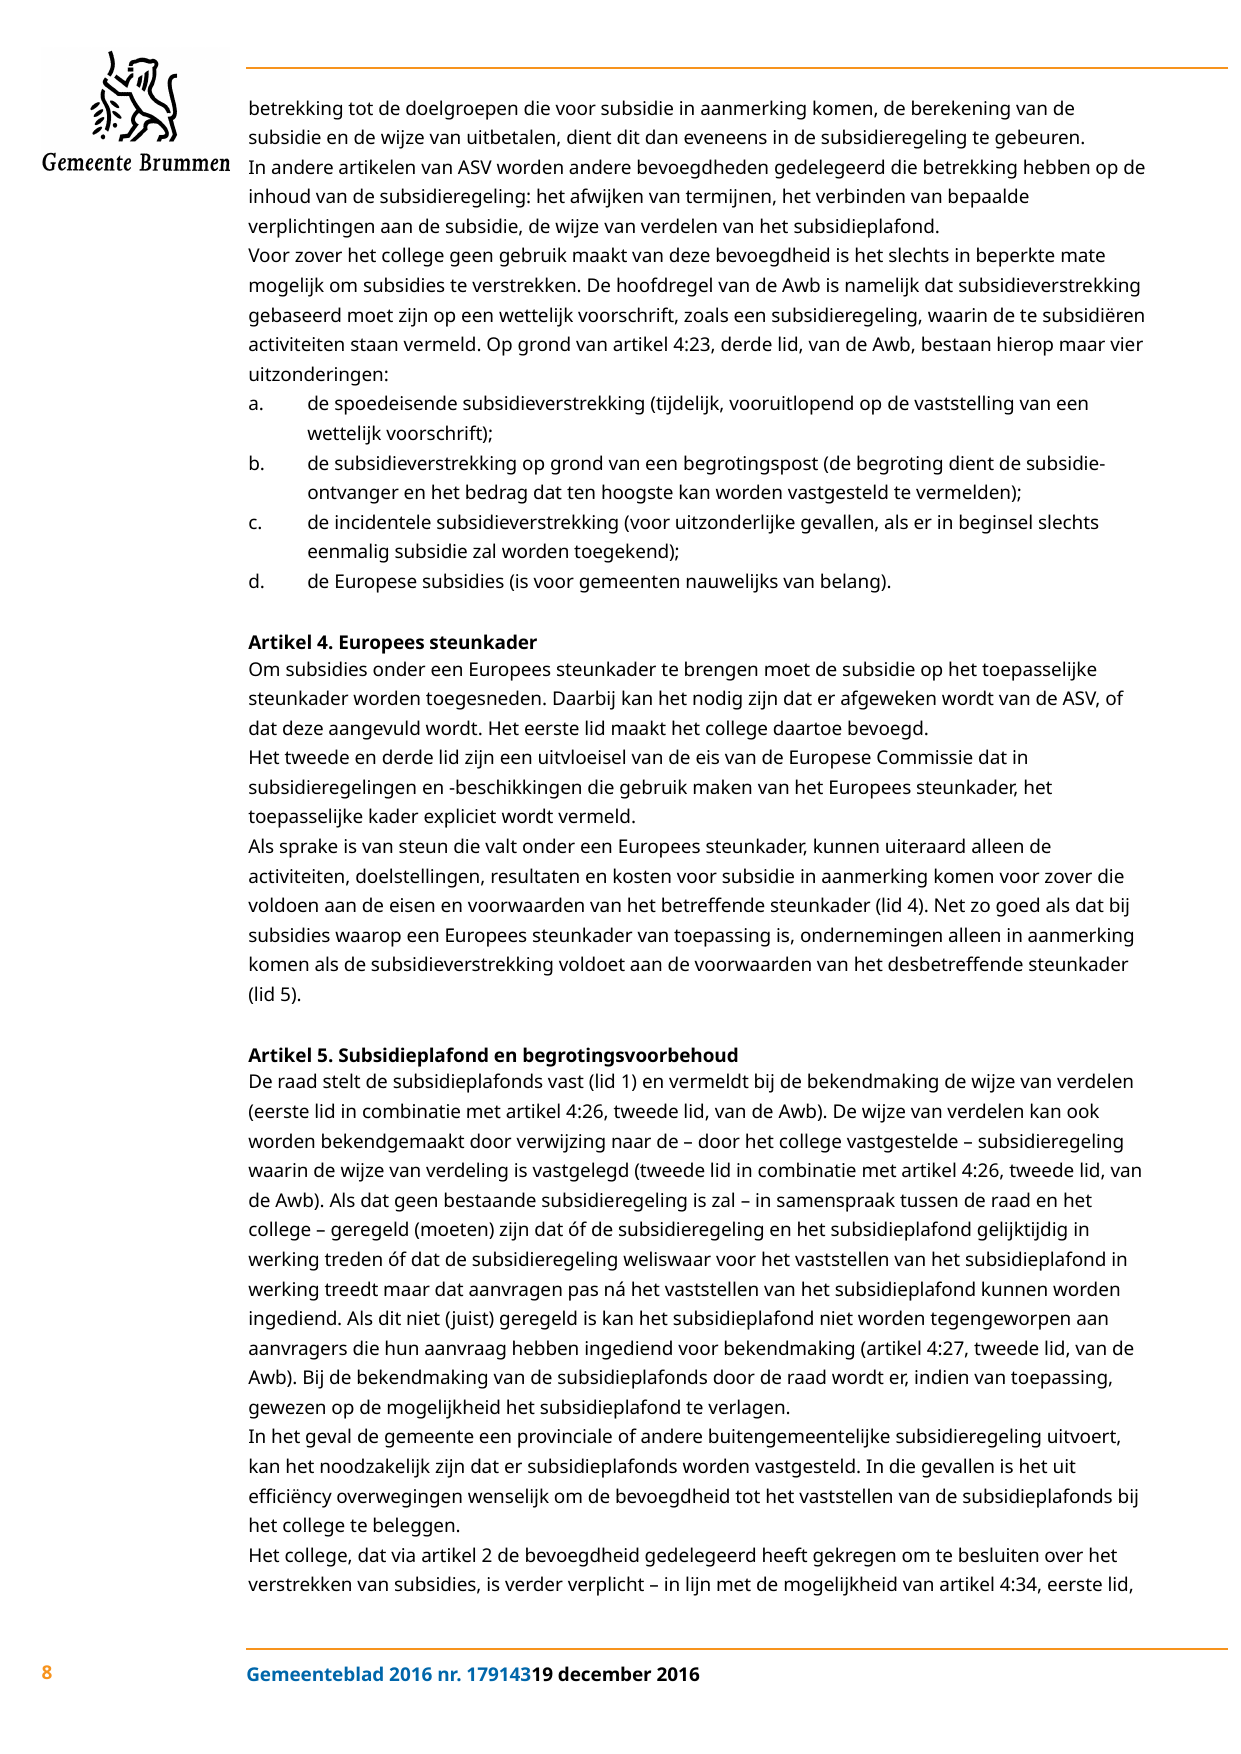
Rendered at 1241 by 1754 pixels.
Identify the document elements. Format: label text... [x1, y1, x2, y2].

text Om subsidies onder een Europees steunkader te brengen moet de subsidie op het toepasselijke steunkader worden toegesneden. Daarbij kan het nodig zijn dat er afgeweken wordt van de ASV, of dat deze aangevuld wordt. Het eerste lid maakt het college daartoe bevoegd. [248, 656, 1152, 741]
text Artikel 4. Europees steunkader [248, 627, 1152, 656]
list de Europese subsidies (is voor gemeenten nauwelijks van belang). [248, 568, 1152, 594]
text Voor zover het college geen gebruik maakt van deze bevoegdheid is het slechts in beperkte mate mogelijk om subsidies te verstrekken. De hoofdregel van de Awb is namelijk dat subsidieverstrekking gebaseerd moet zijn op een wettelijk voorschrift, zoals een subsidieregeling, waarin de te subsidiëren activiteiten staan vermeld. Op grond van artikel 4:23, derde lid, van de Awb, bestaan hierop maar vier uitzonderingen: [248, 243, 1152, 387]
text betrekking tot de doelgroepen die voor subsidie in aanmerking komen, de berekening van de subsidie en de wijze van uitbetalen, dient dit dan eveneens in de subsidieregeling te gebeuren. [248, 95, 1152, 150]
list de subsidieverstrekking op grond van een begrotingspost (de begroting dient de subsidie-ontvanger en het bedrag dat ten hoogste kan worden vastgesteld te vermelden); [248, 450, 1152, 505]
text In andere artikelen van ASV worden andere bevoegdheden gedelegeerd die betrekking hebben op de inhoud van de subsidieregeling: het afwijken van termijnen, het verbinden van bepaalde verplichtingen aan de subsidie, de wijze van verdelen van het subsidieplafond. [248, 154, 1152, 239]
text De raad stelt de subsidieplafonds vast (lid 1) en vermeldt bij de bekendmaking de wijze van verdelen (eerste lid in combinatie met artikel 4:26, tweede lid, van de Awb). De wijze van verdelen kan ook worden bekendgemaakt door verwijzing naar de – door het college vastgestelde – subsidieregeling waarin de wijze van verdeling is vastgelegd (tweede lid in combinatie met artikel 4:26, tweede lid, van de Awb). Als dat geen bestaande subsidieregeling is zal – in samenspraak tussen de raad en het college – geregeld (moeten) zijn dat óf de subsidieregeling en het subsidieplafond gelijktijdig in werking treden óf dat de subsidieregeling weliswaar voor het vaststellen van het subsidieplafond in werking treedt maar dat aanvragen pas ná het vaststellen van het subsidieplafond kunnen worden ingediend. Als dit niet (juist) geregeld is kan het subsidieplafond niet worden tegengeworpen aan aanvragers die hun aanvraag hebben ingediend voor bekendmaking (artikel 4:27, tweede lid, van de Awb). Bij de bekendmaking van de subsidieplafonds door de raad wordt er, indien van toepassing, gewezen op de mogelijkheid het subsidieplafond te verlagen. [248, 1069, 1152, 1420]
text Het college, dat via artikel 2 de bevoegdheid gedelegeerd heeft gekregen om te besluiten over het verstrekken van subsidies, is verder verplicht – in lijn met de mogelijkheid van artikel 4:34, eerste lid, [248, 1542, 1152, 1597]
text In het geval de gemeente een provinciale of andere buitengemeentelijke subsidieregeling uitvoert, kan het noodzakelijk zijn dat er subsidieplafonds worden vastgesteld. In die gevallen is het uit efficiëncy overwegingen wenselijk om de bevoegdheid tot het vaststellen van de subsidieplafonds bij het college te beleggen. [248, 1424, 1152, 1538]
text Als sprake is van steun die valt onder een Europees steunkader, kunnen uiteraard alleen de activiteiten, doelstellingen, resultaten en kosten voor subsidie in aanmerking komen voor zover die voldoen aan de eisen en voorwaarden van het betreffende steunkader (lid 4). Net zo goed als dat bij subsidies waarop een Europees steunkader van toepassing is, ondernemingen alleen in aanmerking komen als de subsidieverstrekking voldoet aan de voorwaarden van het desbetreffende steunkader (lid 5). [248, 833, 1152, 1007]
text Het tweede en derde lid zijn een uitvloeisel van de eis van de Europese Commissie dat in subsidieregelingen en -beschikkingen die gebruik maken van het Europees steunkader, het toepasselijke kader expliciet wordt vermeld. [248, 744, 1152, 829]
text Artikel 5. Subsidieplafond en begrotingsvoorbehoud [248, 1040, 1152, 1069]
list de incidentele subsidieverstrekking (voor uitzonderlijke gevallen, als er in beginsel slechts eenmalig subsidie zal worden toegekend); [248, 509, 1152, 564]
picture [41, 47, 231, 172]
list de spoedeisende subsidieverstrekking (tijdelijk, vooruitlopend op de vaststelling van een wettelijk voorschrift); [248, 391, 1152, 446]
